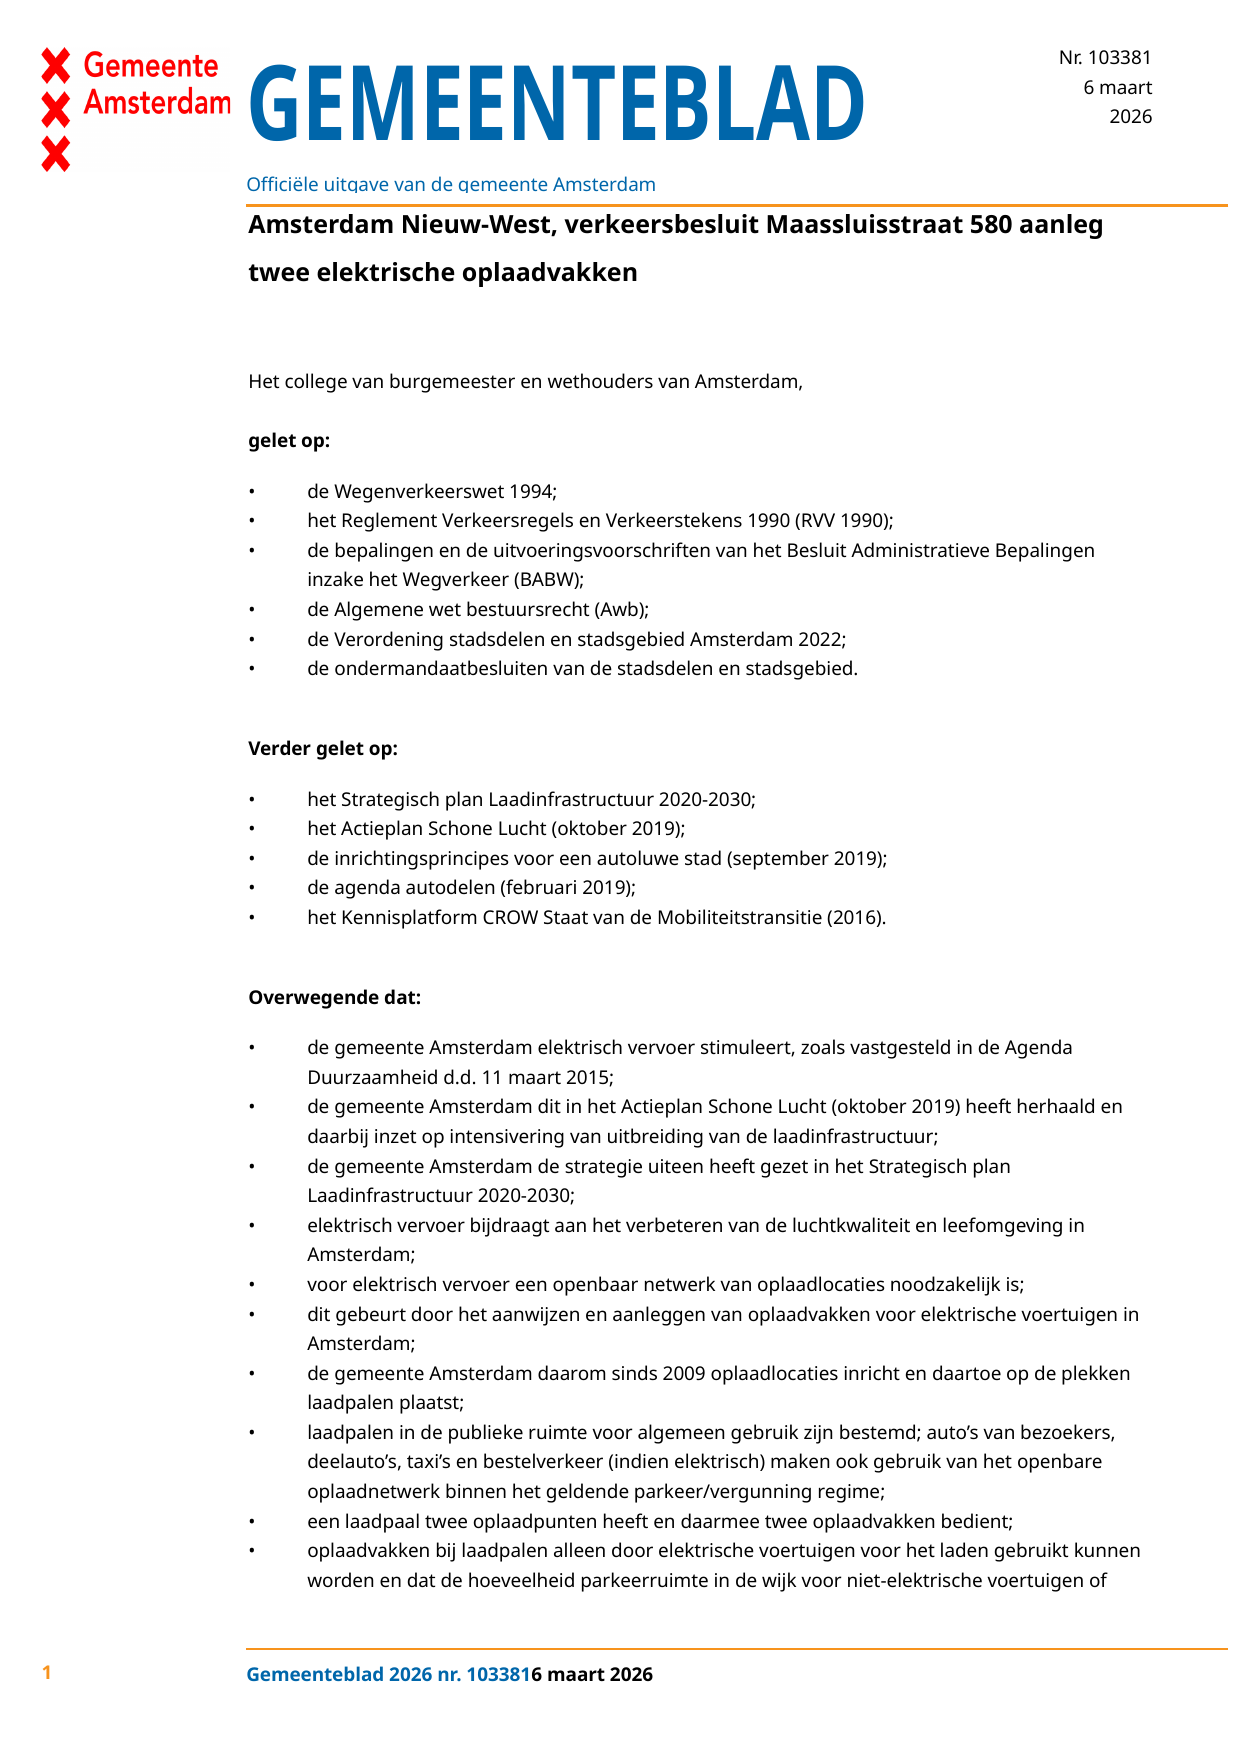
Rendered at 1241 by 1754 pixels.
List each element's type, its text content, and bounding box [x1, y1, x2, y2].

text Overwegende dat: [248, 984, 1152, 1010]
list de Verordening stadsdelen en stadsgebied Amsterdam 2022; [248, 626, 1152, 651]
list de agenda autodelen (februari 2019); [248, 874, 1152, 900]
list de gemeente Amsterdam de strategie uiteen heeft gezet in het Strategisch plan Laadinfrastructuur 2020-2030; [248, 1153, 1152, 1208]
list de Wegenverkeerswet 1994; [248, 478, 1152, 503]
list het Strategisch plan Laadinfrastructuur 2020-2030; [248, 786, 1152, 811]
text Verder gelet op: [248, 735, 1152, 761]
list de bepalingen en de uitvoeringsvoorschriften van het Besluit Administratieve Bepalingen inzake het Wegverkeer (BABW); [248, 537, 1152, 592]
list voor elektrisch vervoer een openbaar netwerk van oplaadlocaties noodzakelijk is; [248, 1271, 1152, 1297]
list de gemeente Amsterdam dit in het Actieplan Schone Lucht (oktober 2019) heeft herhaald en daarbij inzet op intensivering van uitbreiding van de laadinfrastructuur; [248, 1094, 1152, 1149]
list de Algemene wet bestuursrecht (Awb); [248, 596, 1152, 622]
picture [41, 47, 231, 172]
list dit gebeurt door het aanwijzen en aanleggen van oplaadvakken voor elektrische voertuigen in Amsterdam; [248, 1301, 1152, 1356]
list oplaadvakken bij laadpalen alleen door elektrische voertuigen voor het laden gebruikt kunnen worden en dat de hoeveelheid parkeerruimte in de wijk voor niet-elektrische voertuigen of [248, 1537, 1152, 1593]
list een laadpaal twee oplaadpunten heeft en daarmee twee oplaadvakken bedient; [248, 1508, 1152, 1533]
list laadpalen in de publieke ruimte voor algemeen gebruik zijn bestemd; auto’s van bezoekers, deelauto’s, taxi’s en bestelverkeer (indien elektrisch) maken ook gebruik van het openbare oplaadnetwerk binnen het geldende parkeer/vergunning regime; [248, 1419, 1152, 1504]
list elektrisch vervoer bijdraagt aan het verbeteren van de luchtkwaliteit en leefomgeving in Amsterdam; [248, 1212, 1152, 1267]
text gelet op: [248, 427, 1152, 453]
list de ondermandaatbesluiten van de stadsdelen en stadsgebied. [248, 655, 1152, 681]
text Het college van burgemeester en wethouders van Amsterdam, [248, 368, 1152, 394]
list het Actieplan Schone Lucht (oktober 2019); [248, 815, 1152, 841]
list het Kennisplatform CROW Staat van de Mobiliteitstransitie (2016). [248, 904, 1152, 930]
list de gemeente Amsterdam elektrisch vervoer stimuleert, zoals vastgesteld in de Agenda Duurzaamheid d.d. 11 maart 2015; [248, 1034, 1152, 1090]
list het Reglement Verkeersregels en Verkeerstekens 1990 (RVV 1990); [248, 507, 1152, 533]
list de gemeente Amsterdam daarom sinds 2009 oplaadlocaties inricht en daartoe op de plekken laadpalen plaatst; [248, 1360, 1152, 1415]
list de inrichtingsprincipes voor een autoluwe stad (september 2019); [248, 845, 1152, 871]
text Amsterdam Nieuw-West, verkeersbesluit Maassluisstraat 580 aanleg twee elektrische oplaadvakken [248, 207, 1152, 288]
